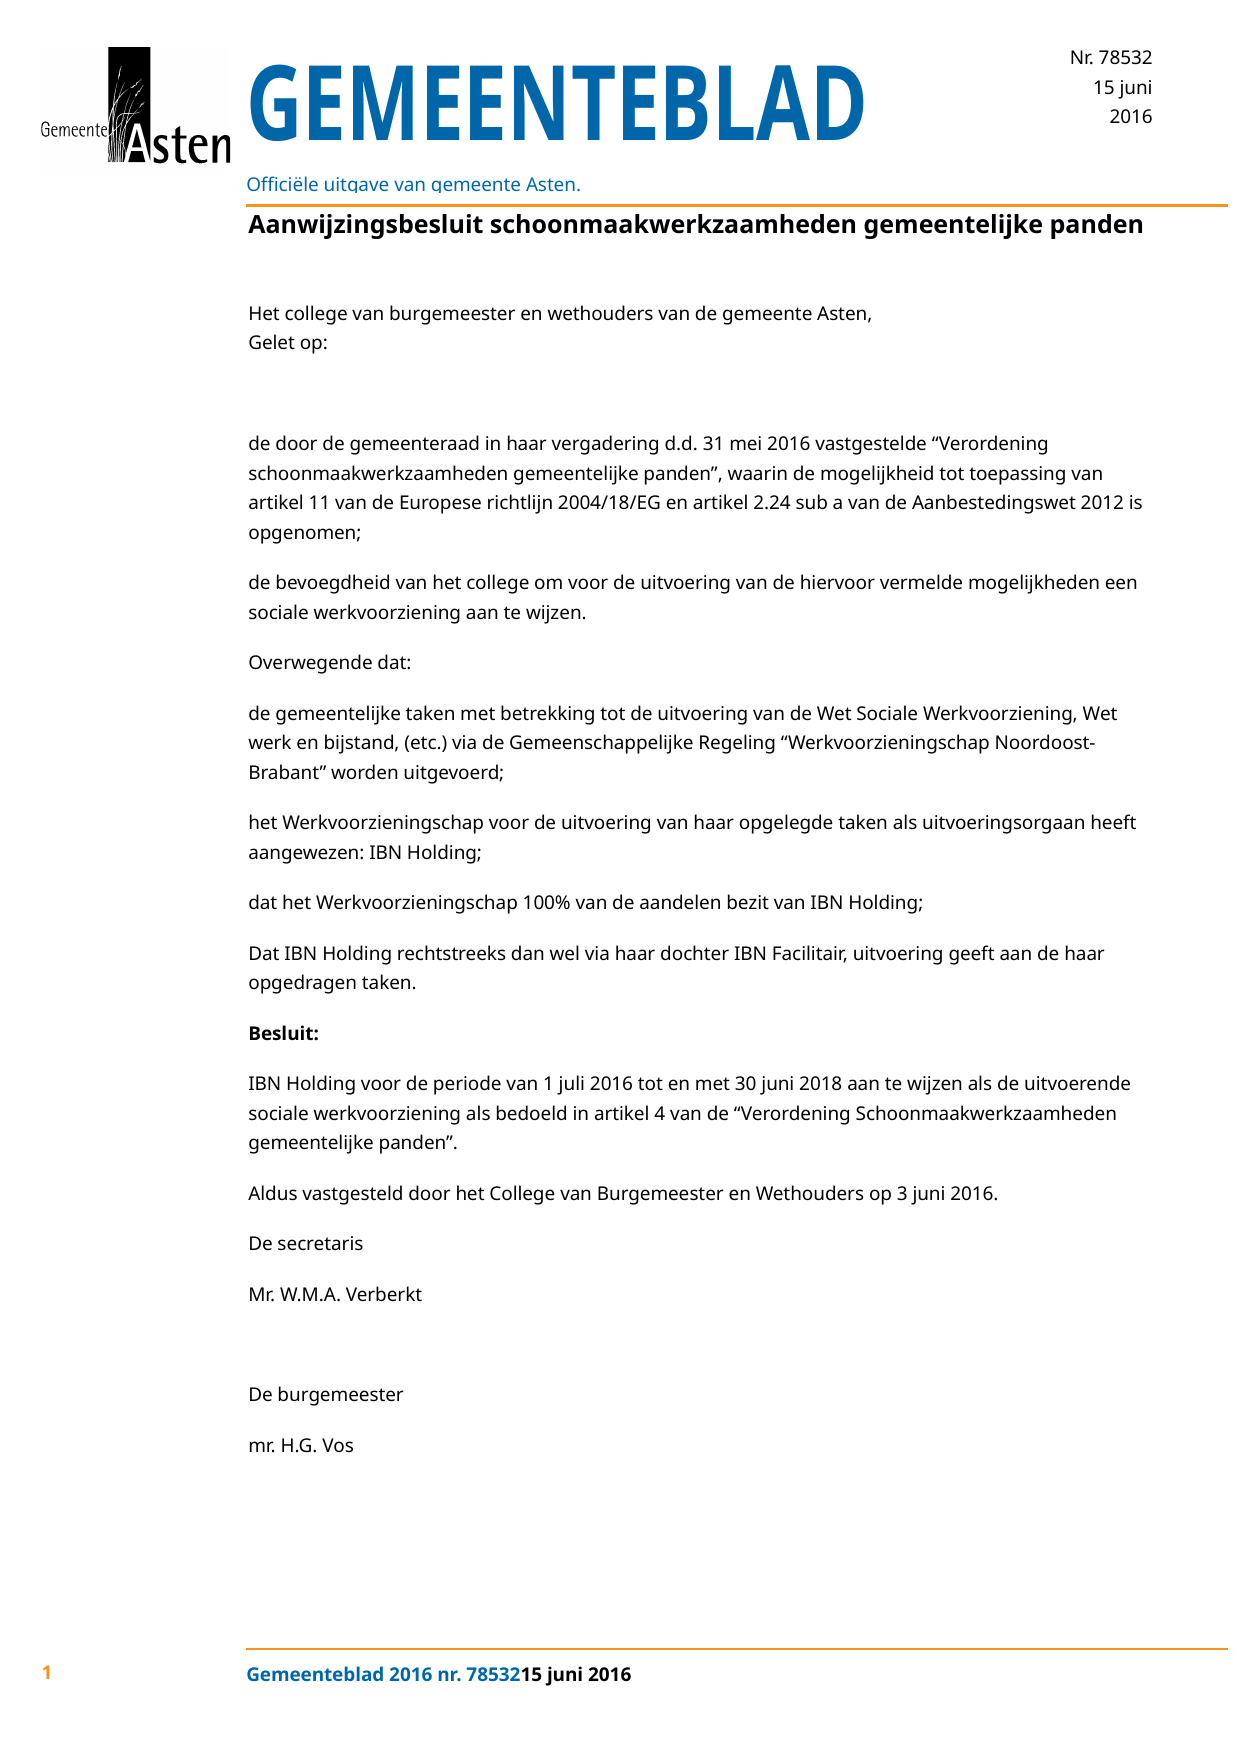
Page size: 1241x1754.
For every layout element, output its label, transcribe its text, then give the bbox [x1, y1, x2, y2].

text Gelet op: [248, 329, 1152, 355]
text Dat IBN Holding rechtstreeks dan wel via haar dochter IBN Facilitair, uitvoering geeft aan de haar opgedragen taken. [248, 940, 1152, 995]
text Mr. W.M.A. Verberkt [248, 1281, 1152, 1306]
text Overwegende dat: [248, 649, 1152, 675]
text de door de gemeenteraad in haar vergadering d.d. 31 mei 2016 vastgestelde “Verordening schoonmaakwerkzaamheden gemeentelijke panden”, waarin de mogelijkheid tot toepassing van artikel 11 van de Europese richtlijn 2004/18/EG en artikel 2.24 sub a van de Aanbestedingswet 2012 is opgenomen; [248, 430, 1152, 545]
text Aanwijzingsbesluit schoonmaakwerkzaamheden gemeentelijke panden [248, 207, 1152, 241]
text IBN Holding voor de periode van 1 juli 2016 tot en met 30 juni 2018 aan te wijzen als de uitvoerende sociale werkvoorziening als bedoeld in artikel 4 van de “Verordening Schoonmaakwerkzaamheden gemeentelijke panden”. [248, 1070, 1152, 1155]
picture [41, 47, 231, 172]
text dat het Werkvoorzieningschap 100% van de aandelen bezit van IBN Holding; [248, 889, 1152, 915]
text mr. H.G. Vos [248, 1432, 1152, 1458]
text Besluit: [248, 1020, 1152, 1046]
text De burgemeester [248, 1382, 1152, 1407]
text Aldus vastgesteld door het College van Burgemeester en Wethouders op 3 juni 2016. [248, 1180, 1152, 1206]
text de gemeentelijke taken met betrekking tot de uitvoering van de Wet Sociale Werkvoorziening, Wet werk en bijstand, (etc.) via de Gemeenschappelijke Regeling “Werkvoorzieningschap Noordoost-Brabant” worden uitgevoerd; [248, 700, 1152, 785]
text Het college van burgemeester en wethouders van de gemeente Asten, [248, 300, 1152, 326]
text het Werkvoorzieningschap voor de uitvoering van haar opgelegde taken als uitvoeringsorgaan heeft aangewezen: IBN Holding; [248, 809, 1152, 865]
text De secretaris [248, 1230, 1152, 1256]
text de bevoegdheid van het college om voor de uitvoering van de hiervoor vermelde mogelijkheden een sociale werkvoorziening aan te wijzen. [248, 569, 1152, 625]
